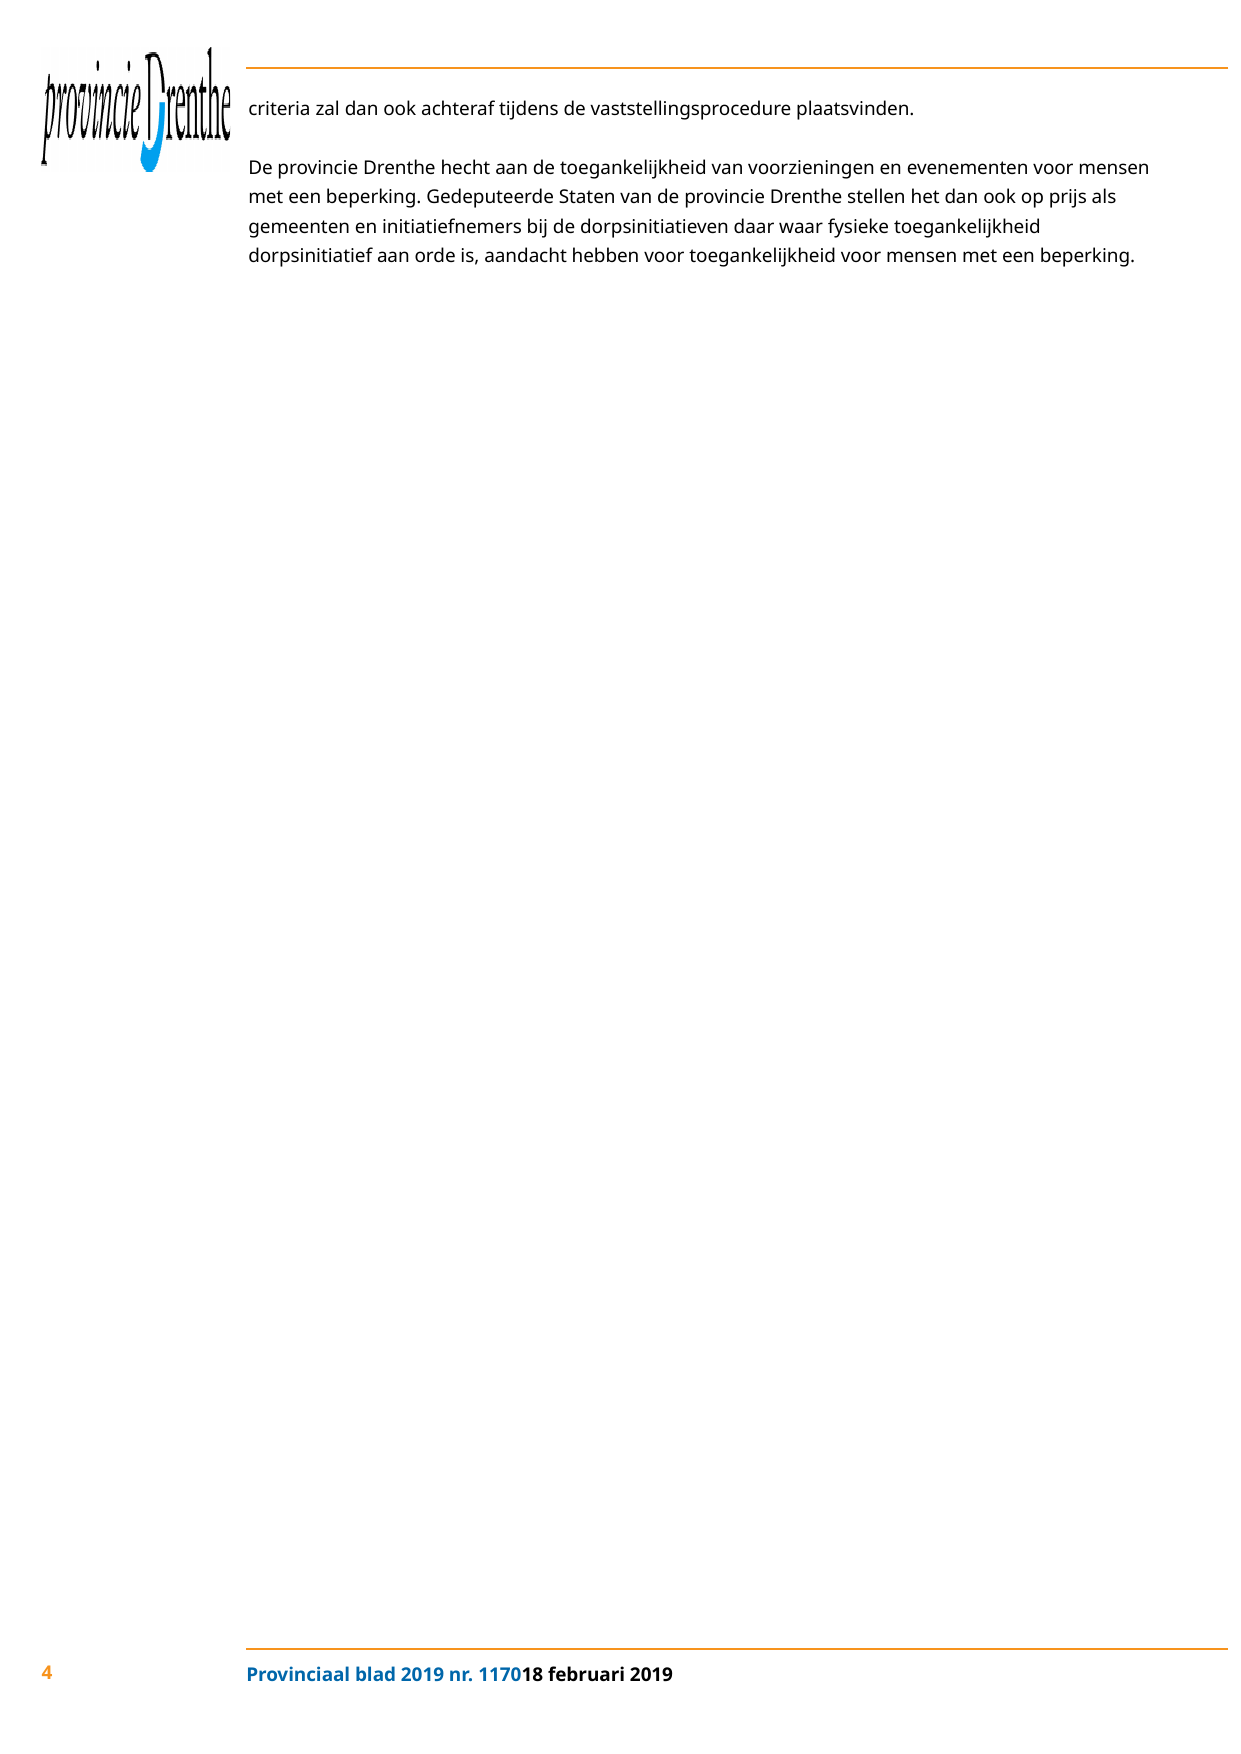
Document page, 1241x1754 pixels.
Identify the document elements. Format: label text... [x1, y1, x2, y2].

text De provincie Drenthe hecht aan de toegankelijkheid van voorzieningen en evenementen voor mensen met een beperking. Gedeputeerde Staten van de provincie Drenthe stellen het dan ook op prijs als gemeenten en initiatiefnemers bij de dorpsinitiatieven daar waar fysieke toegankelijkheid dorpsinitiatief aan orde is, aandacht hebben voor toegankelijkheid voor mensen met een beperking. [248, 154, 1152, 268]
picture [41, 47, 231, 172]
text criteria zal dan ook achteraf tijdens de vaststellingsprocedure plaatsvinden. [248, 95, 1152, 121]
